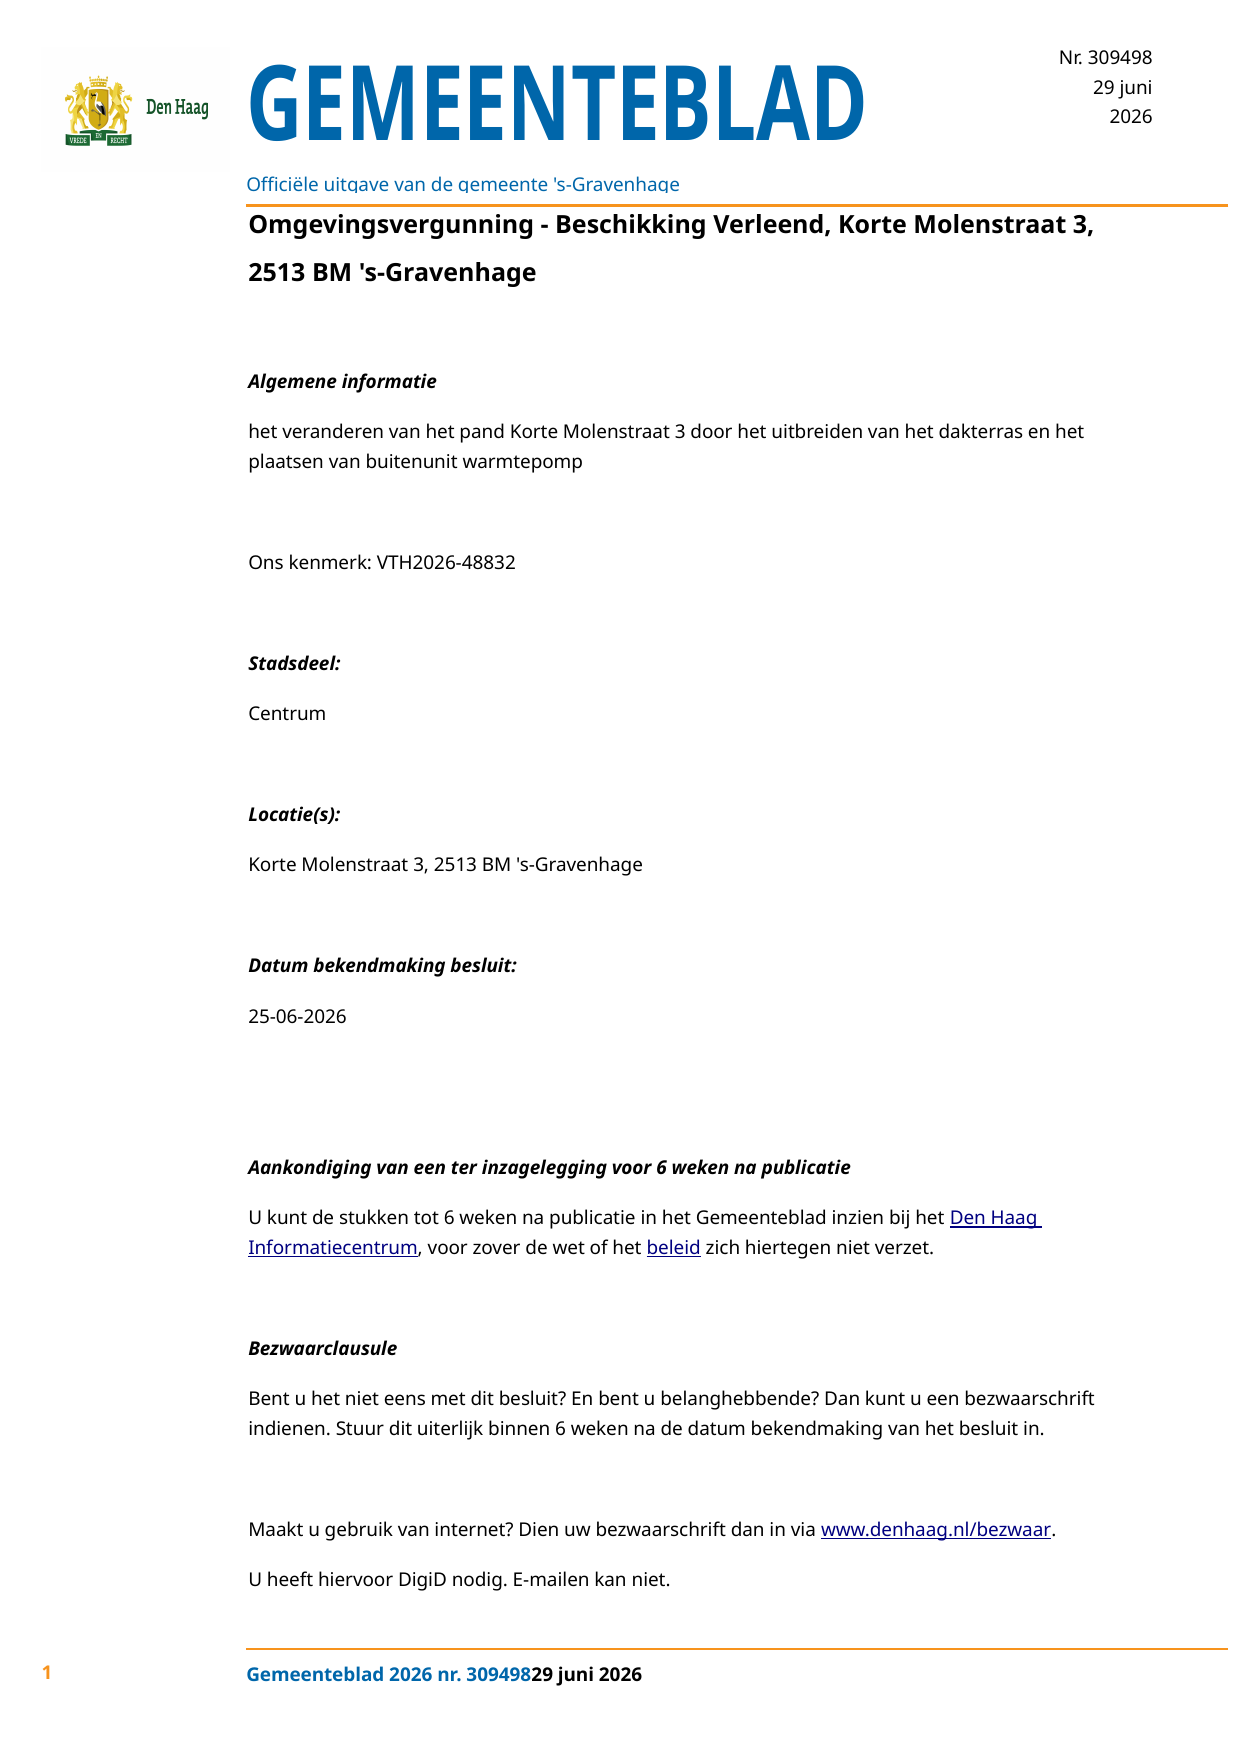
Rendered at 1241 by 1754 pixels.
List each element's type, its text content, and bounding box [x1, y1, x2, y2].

text Algemene informatie [248, 368, 1152, 394]
text U heeft hiervoor DigiD nodig. E-mailen kan niet. [248, 1566, 1152, 1592]
text Bezwaarclausule [248, 1335, 1152, 1361]
text 25-06-2026 [248, 1003, 1152, 1029]
picture [41, 47, 231, 172]
text U kunt de stukken tot 6 weken na publicatie in het Gemeenteblad inzien bij het Den Haag Informatiecentrum, voor zover de wet of het beleid zich hiertegen niet verzet. [248, 1204, 1152, 1260]
text Ons kenmerk: VTH2026-48832 [248, 549, 1152, 575]
text Stadsdeel: [248, 650, 1152, 676]
text Bent u het niet eens met dit besluit? En bent u belanghebbende? Dan kunt u een bezwaarschrift indienen. Stuur dit uiterlijk binnen 6 weken na de datum bekendmaking van het besluit in. [248, 1385, 1152, 1441]
text het veranderen van het pand Korte Molenstraat 3 door het uitbreiden van het dakterras en het plaatsen van buitenunit warmtepomp [248, 419, 1152, 474]
text Datum bekendmaking besluit: [248, 952, 1152, 978]
text Locatie(s): [248, 801, 1152, 827]
text Omgevingsvergunning - Beschikking Verleend, Korte Molenstraat 3, 2513 BM 's-Gravenhage [248, 207, 1152, 288]
text Maakt u gebruik van internet? Dien uw bezwaarschrift dan in via www.denhaag.nl/bezwaar. [248, 1516, 1152, 1542]
text Aankondiging van een ter inzagelegging voor 6 weken na publicatie [248, 1154, 1152, 1180]
text Centrum [248, 700, 1152, 726]
text Korte Molenstraat 3, 2513 BM 's-Gravenhage [248, 852, 1152, 877]
